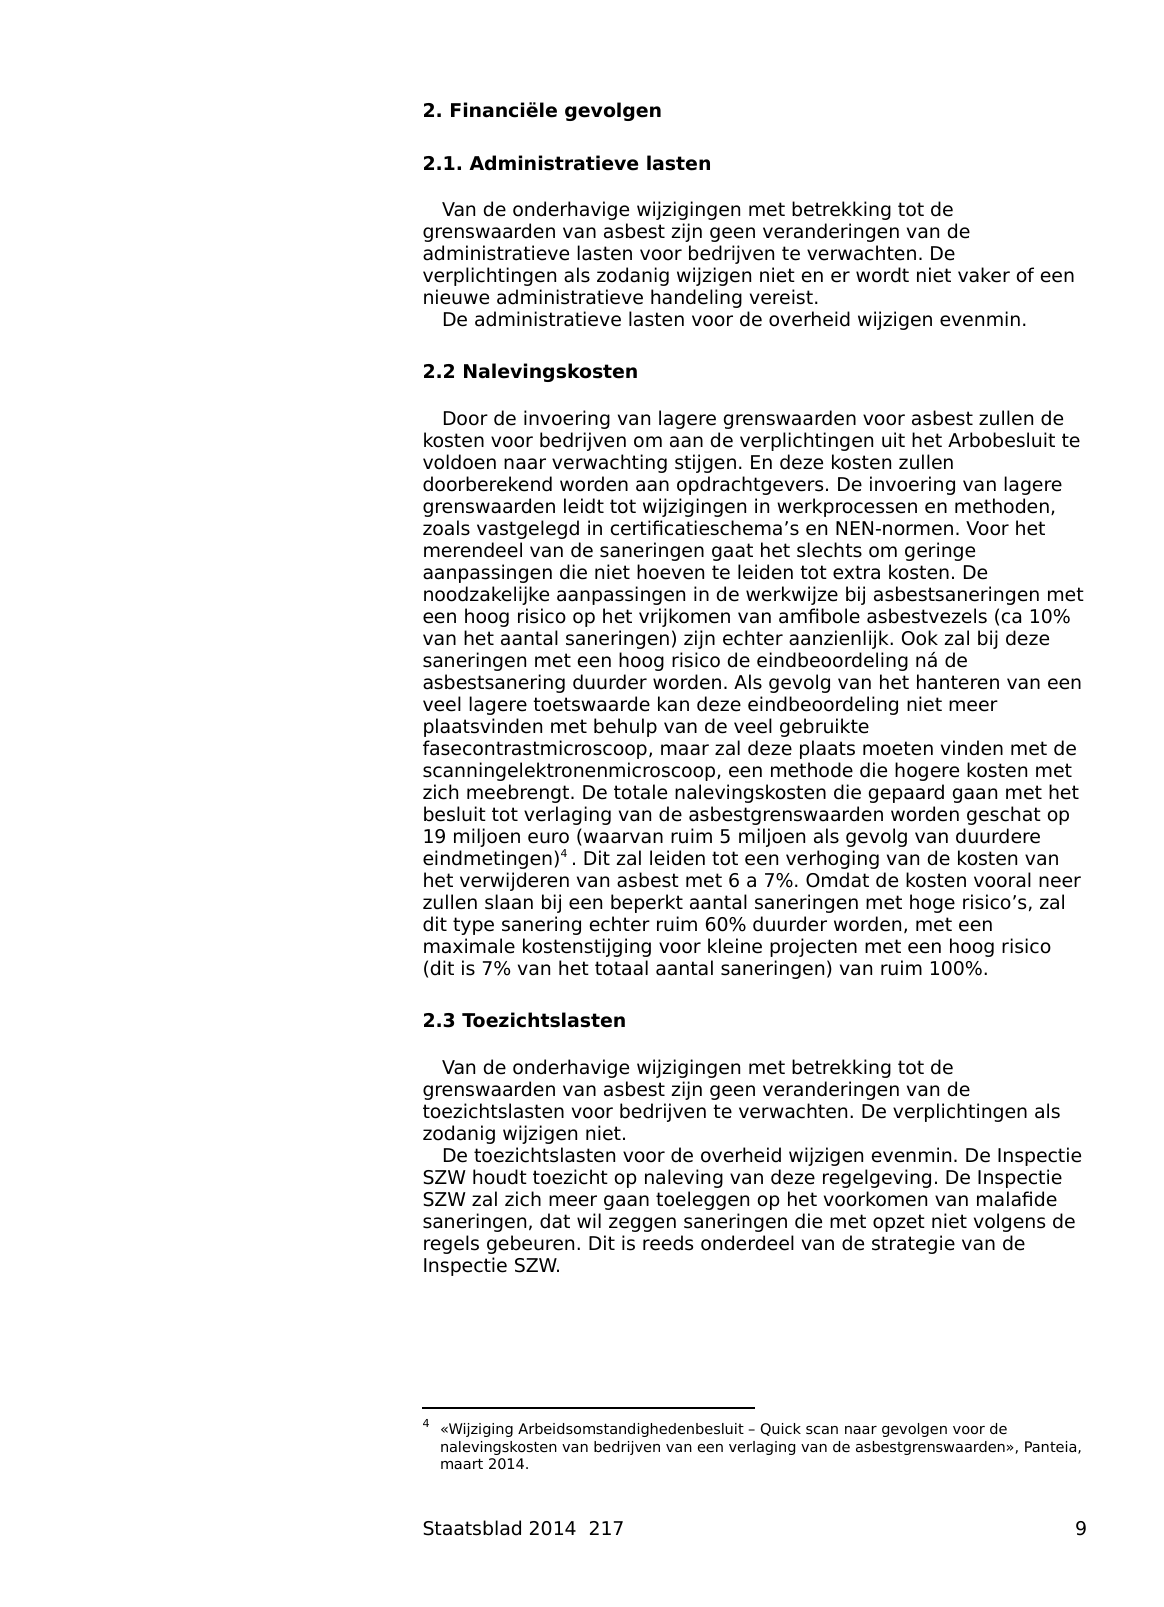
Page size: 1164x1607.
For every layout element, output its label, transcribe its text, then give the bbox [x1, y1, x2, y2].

subtitle 2.2 Nalevingskosten [422, 361, 1087, 383]
text Van de onderhavige wijzigingen met betrekking tot de grenswaarden van asbest zijn geen veranderingen van de toezichtslasten voor bedrijven te verwachten. De verplichtingen als zodanig wijzigen niet. [422, 1057, 1087, 1144]
subtitle 2.3 Toezichtslasten [422, 1010, 1087, 1032]
subtitle 2.1. Administratieve lasten [422, 152, 1087, 174]
text «Wijziging Arbeidsomstandighedenbesluit – Quick scan naar gevolgen voor de nalevingskosten van bedrijven van een verlaging van de asbestgrenswaarden», Panteia, maart 2014. [422, 1417, 1087, 1473]
text Door de invoering van lagere grenswaarden voor asbest zullen de kosten voor bedrijven om aan de verplichtingen uit het Arbobesluit te voldoen naar verwachting stijgen. En deze kosten zullen doorberekend worden aan opdrachtgevers. De invoering van lagere grenswaarden leidt tot wijzigingen in werkprocessen en methoden, zoals vastgelegd in certificatieschema’s en NEN-normen. Voor het merendeel van de saneringen gaat het slechts om geringe aanpassingen die niet hoeven te leiden tot extra kosten. De noodzakelijke aanpassingen in de werkwijze bij asbestsaneringen met een hoog risico op het vrijkomen van amfibole asbestvezels (ca 10% van het aantal saneringen) zijn echter aanzienlijk. Ook zal bij deze saneringen met een hoog risico de eindbeoordeling ná de asbestsanering duurder worden. Als gevolg van het hanteren van een veel lagere toetswaarde kan deze eindbeoordeling niet meer plaatsvinden met behulp van de veel gebruikte fasecontrastmicroscoop, maar zal deze plaats moeten vinden met de scanningelektronenmicroscoop, een methode die hogere kosten met zich meebrengt. De totale nalevingskosten die gepaard gaan met het besluit tot verlaging van de asbestgrenswaarden worden geschat op 19 miljoen euro (waarvan ruim 5 miljoen als gevolg van duurdere eindmetingen). Dit zal leiden tot een verhoging van de kosten van het verwijderen van asbest met 6 a 7%. Omdat de kosten vooral neer zullen slaan bij een beperkt aantal saneringen met hoge risico’s, zal dit type sanering echter ruim 60% duurder worden, met een maximale kostenstijging voor kleine projecten met een hoog risico (dit is 7% van het totaal aantal saneringen) van ruim 100%. [422, 408, 1087, 980]
text Van de onderhavige wijzigingen met betrekking tot de grenswaarden van asbest zijn geen veranderingen van de administratieve lasten voor bedrijven te verwachten. De verplichtingen als zodanig wijzigen niet en er wordt niet vaker of een nieuwe administratieve handeling vereist. [422, 199, 1087, 309]
text De toezichtslasten voor de overheid wijzigen evenmin. De Inspectie SZW houdt toezicht op naleving van deze regelgeving. De Inspectie SZW zal zich meer gaan toeleggen op het voorkomen van malafide saneringen, dat wil zeggen saneringen die met opzet niet volgens de regels gebeuren. Dit is reeds onderdeel van de strategie van de Inspectie SZW. [422, 1144, 1087, 1276]
subtitle 2. Financiële gevolgen [422, 100, 1087, 122]
text De administratieve lasten voor de overheid wijzigen evenmin. [422, 309, 1087, 331]
